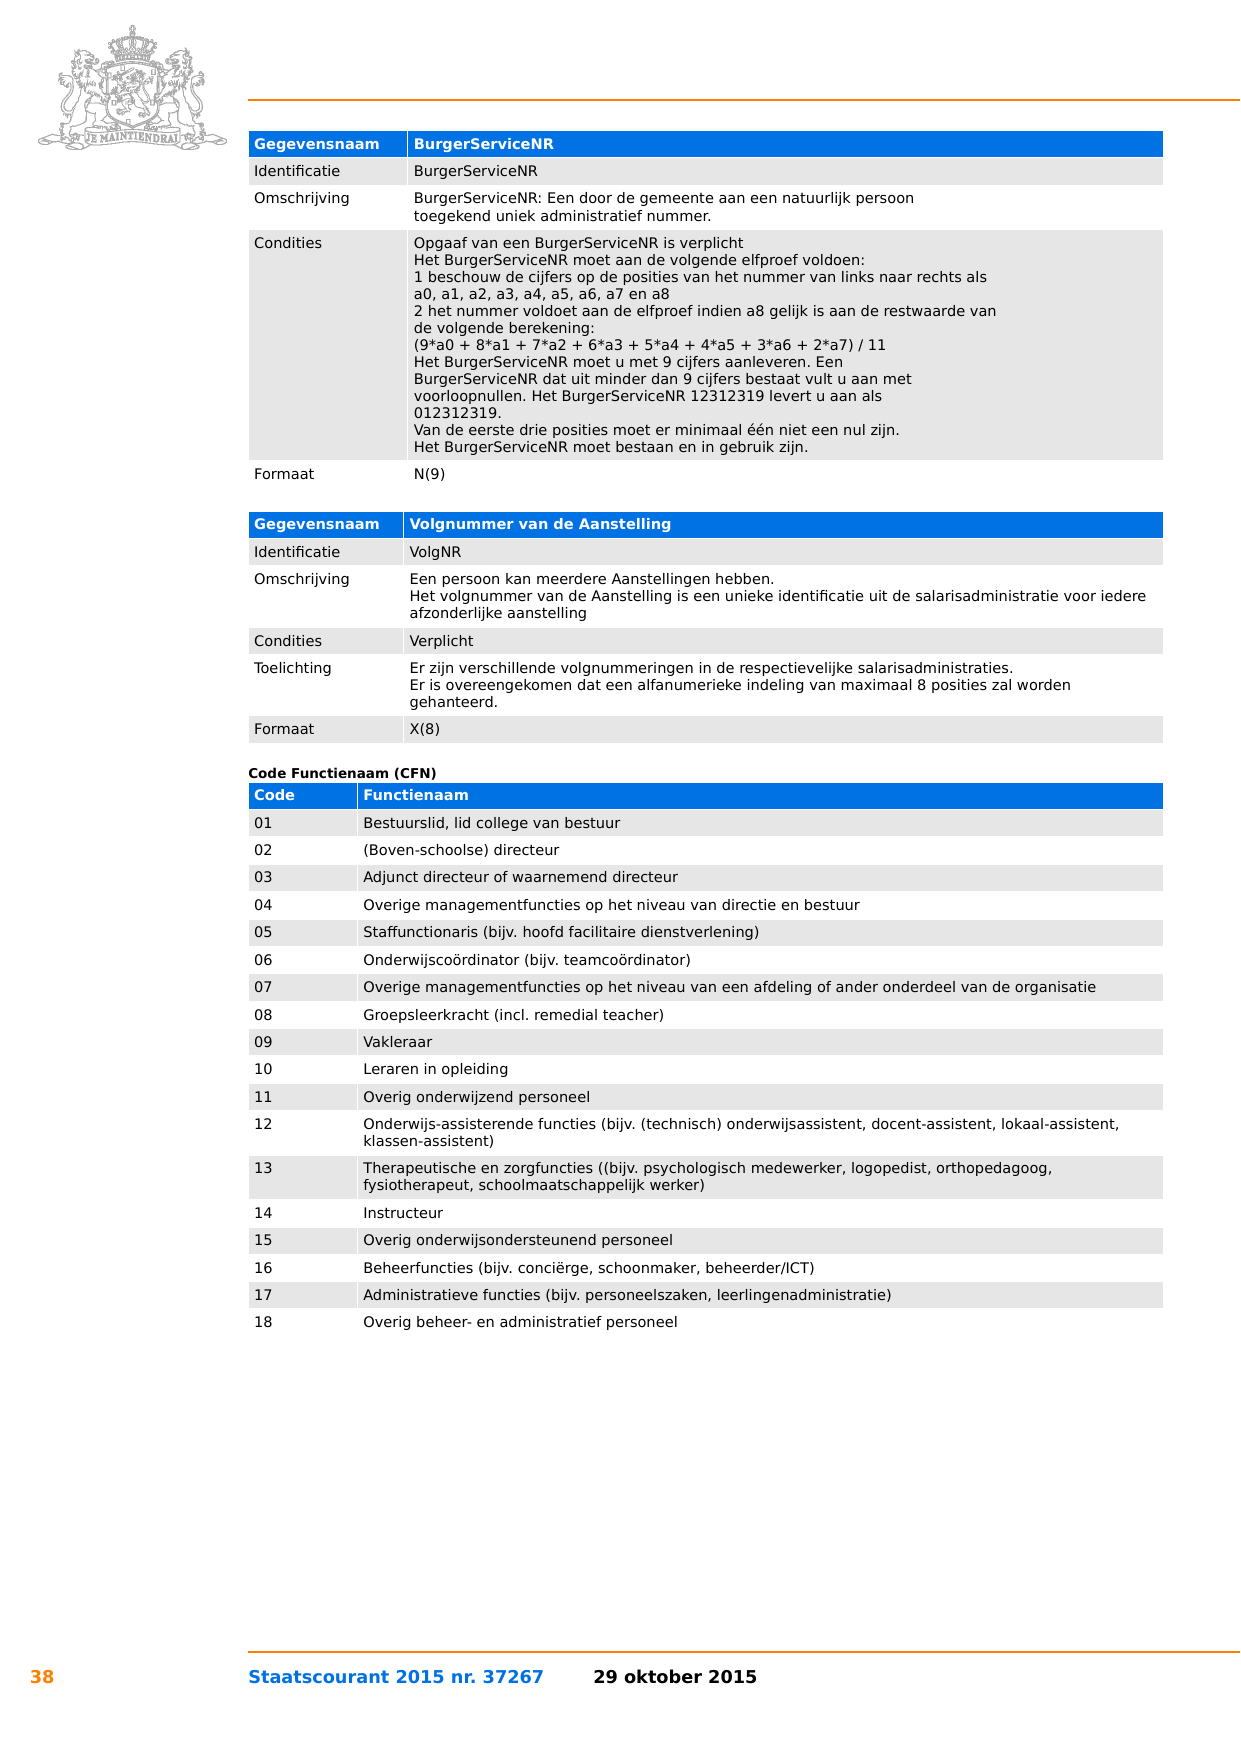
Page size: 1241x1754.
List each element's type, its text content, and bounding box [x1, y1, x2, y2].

table_cell Code [249, 783, 357, 809]
table_cell 16 [249, 1255, 357, 1281]
table_cell Overig onderwijsondersteunend personeel [358, 1228, 1163, 1254]
table_cell 04 [249, 892, 357, 918]
table_cell Een persoon kan meerdere Aanstellingen hebben. Het volgnummer van de Aanstelling is een unieke identificatie uit de salarisadministratie voor iedere afzonderlijke aanstelling [404, 566, 1163, 627]
table_cell Beheerfuncties (bijv. conciërge, schoonmaker, beheerder/ICT) [358, 1255, 1163, 1281]
table_cell Staffunctionaris (bijv. hoofd facilitaire dienstverlening) [358, 920, 1163, 946]
table_cell Adjunct directeur of waarnemend directeur [358, 865, 1163, 891]
table_cell 13 [249, 1156, 357, 1199]
table_cell Leraren in opleiding [358, 1056, 1163, 1083]
table_cell 07 [249, 974, 357, 1001]
table_header BurgerServiceNR [408, 131, 1163, 157]
table_cell Omschrijving [249, 566, 403, 627]
table_cell VolgNR [404, 539, 1163, 565]
table_cell N(9) [408, 461, 1163, 488]
table_cell Onderwijs-assisterende functies (bijv. (technisch) onderwijsassistent, docent-assistent, lokaal-assistent, klassen-assistent) [358, 1111, 1163, 1154]
table_cell 01 [249, 810, 357, 836]
table_cell Formaat [249, 716, 403, 743]
table_cell 05 [249, 920, 357, 946]
table_cell Overige managementfuncties op het niveau van directie en bestuur [358, 892, 1163, 918]
table_cell Toelichting [249, 655, 403, 715]
table_cell Verplicht [404, 628, 1163, 654]
table_cell Bestuurslid, lid college van bestuur [358, 810, 1163, 836]
table_cell Instructeur [358, 1200, 1163, 1226]
table_header Volgnummer van de Aanstelling [404, 512, 1163, 538]
table_cell Formaat [249, 461, 407, 488]
table_cell Identificatie [249, 539, 403, 565]
table_cell Groepsleerkracht (incl. remedial teacher) [358, 1002, 1163, 1028]
table_header Code Functienaam (CFN) [248, 766, 1163, 781]
table_header Gegevensnaam [249, 512, 403, 538]
table_cell Onderwijscoördinator (bijv. teamcoördinator) [358, 947, 1163, 973]
table_cell Condities [249, 230, 407, 460]
table_cell Vakleraar [358, 1029, 1163, 1055]
table_cell 18 [249, 1310, 357, 1336]
table_cell Opgaaf van een BurgerServiceNR is verplicht Het BurgerServiceNR moet aan de volgende elfproef voldoen: 1 beschouw de cijfers op de posities van het nummer van links naar rechts als a0, a1, a2, a3, a4, a5, a6, a7 en a8 2 het nummer voldoet aan de elfproef indien a8 gelijk is aan de restwaarde van de volgende berekening: (9*a0 + 8*a1 + 7*a2 + 6*a3 + 5*a4 + 4*a5 + 3*a6 + 2*a7) / 11 Het BurgerServiceNR moet u met 9 cijfers aanleveren. Een BurgerServiceNR dat uit minder dan 9 cijfers bestaat vult u aan met voorloopnullen. Het BurgerServiceNR 12312319 levert u aan als 012312319. Van de eerste drie posities moet er minimaal één niet een nul zijn. Het BurgerServiceNR moet bestaan en in gebruik zijn. [408, 230, 1163, 460]
table_cell Condities [249, 628, 403, 654]
table_cell X(8) [404, 716, 1163, 743]
table_cell 08 [249, 1002, 357, 1028]
table_cell 17 [249, 1282, 357, 1308]
table_header Gegevensnaam [249, 131, 407, 157]
table_cell 15 [249, 1228, 357, 1254]
table_cell 03 [249, 865, 357, 891]
table_cell (Boven-schoolse) directeur [358, 837, 1163, 864]
table_cell 14 [249, 1200, 357, 1226]
table_cell Omschrijving [249, 186, 407, 229]
table_cell Overige managementfuncties op het niveau van een afdeling of ander onderdeel van de organisatie [358, 974, 1163, 1001]
table_cell 06 [249, 947, 357, 973]
picture [38, 25, 227, 150]
table_cell 12 [249, 1111, 357, 1154]
table_cell 09 [249, 1029, 357, 1055]
table_cell Functienaam [358, 783, 1163, 809]
table_cell 10 [249, 1056, 357, 1083]
table_cell Identificatie [249, 158, 407, 185]
table_cell BurgerServiceNR: Een door de gemeente aan een natuurlijk persoon toegekend uniek administratief nummer. [408, 186, 1163, 229]
table_cell Therapeutische en zorgfuncties ((bijv. psychologisch medewerker, logopedist, orthopedagoog, fysiotherapeut, schoolmaatschappelijk werker) [358, 1156, 1163, 1199]
table_cell Er zijn verschillende volgnummeringen in de respectievelijke salarisadministraties. Er is overeengekomen dat een alfanumerieke indeling van maximaal 8 posities zal worden gehanteerd. [404, 655, 1163, 715]
table_cell Overig onderwijzend personeel [358, 1084, 1163, 1110]
table_cell Administratieve functies (bijv. personeelszaken, leerlingenadministratie) [358, 1282, 1163, 1308]
table_cell 11 [249, 1084, 357, 1110]
table_cell BurgerServiceNR [408, 158, 1163, 185]
table_cell Overig beheer- en administratief personeel [358, 1310, 1163, 1336]
table_cell 02 [249, 837, 357, 864]
